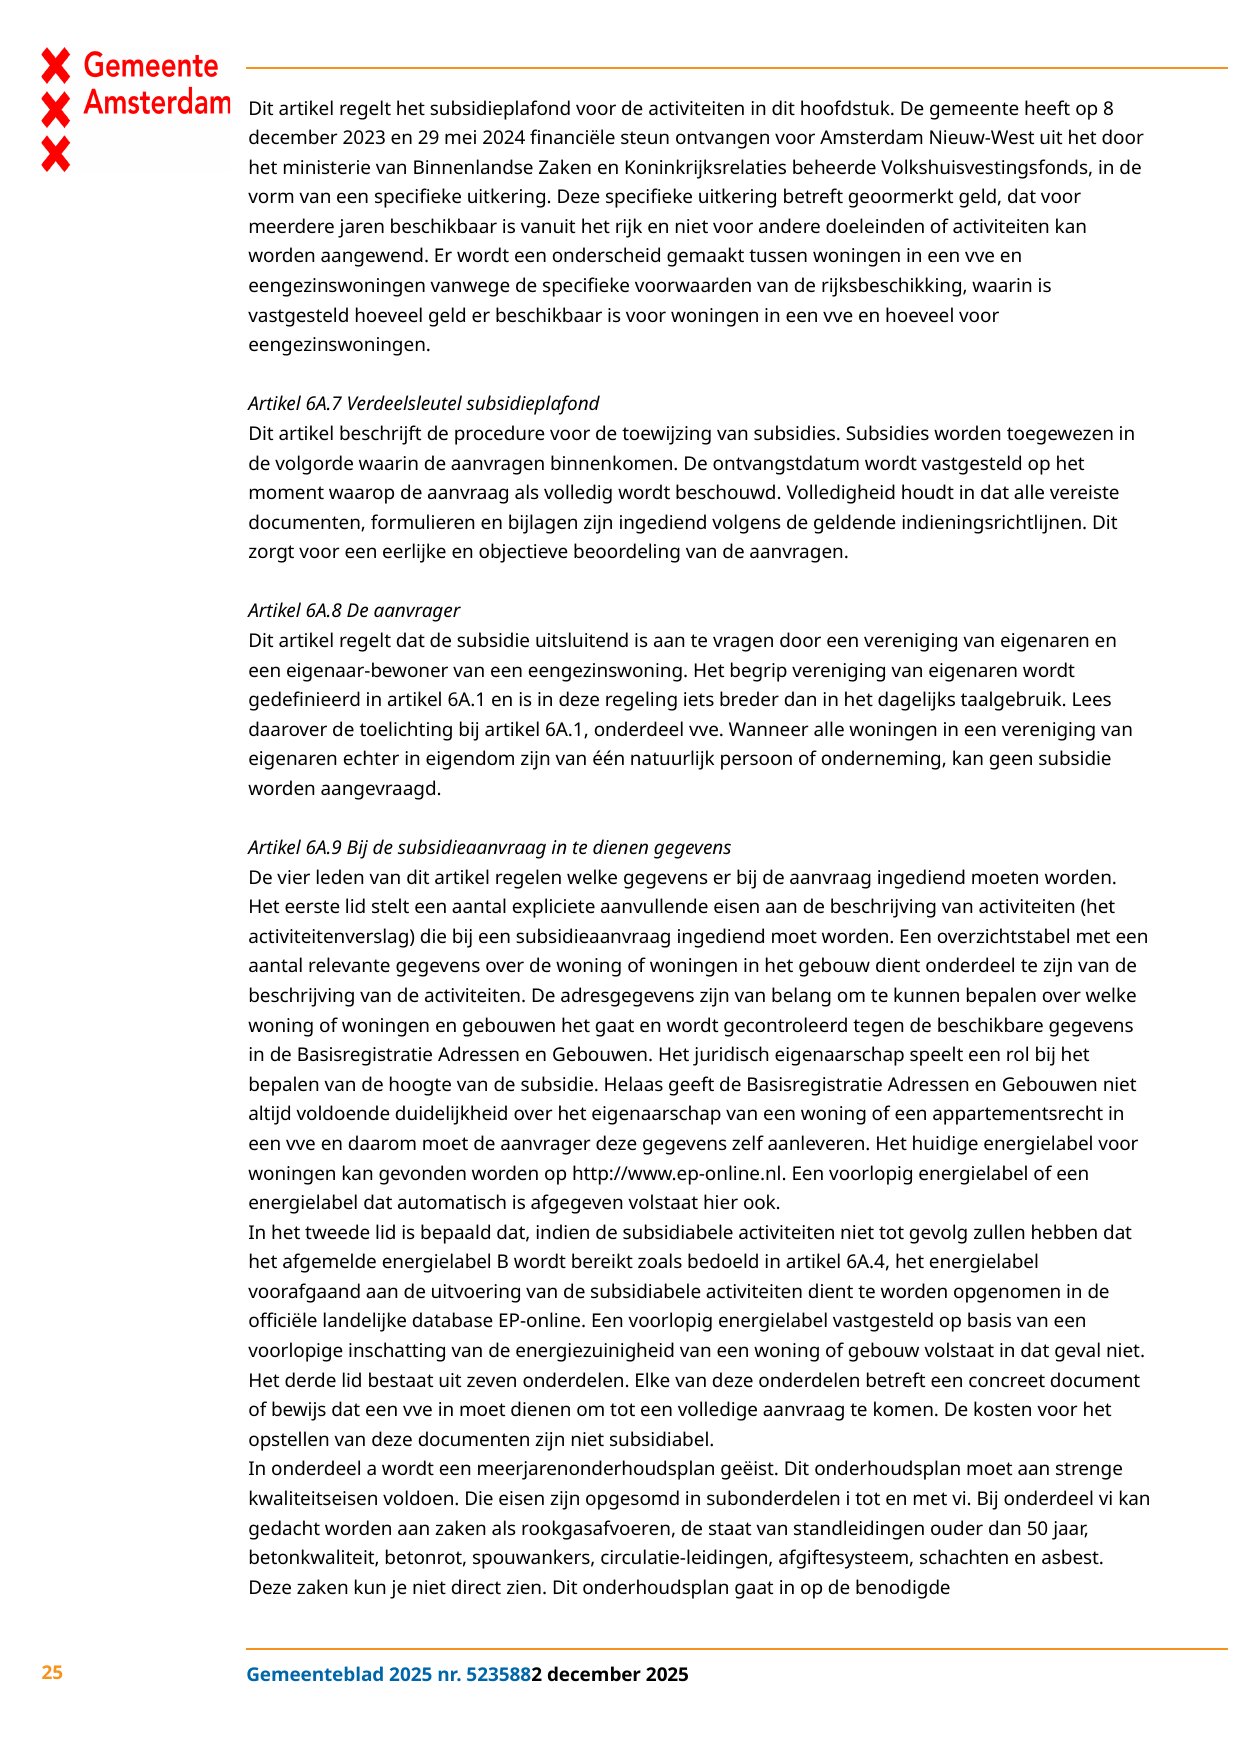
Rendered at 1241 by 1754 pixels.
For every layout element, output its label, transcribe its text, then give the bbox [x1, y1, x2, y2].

text In het tweede lid is bepaald dat, indien de subsidiabele activiteiten niet tot gevolg zullen hebben dat het afgemelde energielabel B wordt bereikt zoals bedoeld in artikel 6A.4, het energielabel voorafgaand aan de uitvoering van de subsidiabele activiteiten dient te worden opgenomen in de officiële landelijke database EP-online. Een voorlopig energielabel vastgesteld op basis van een voorlopige inschatting van de energiezuinigheid van een woning of gebouw volstaat in dat geval niet. [248, 1219, 1152, 1363]
text Artikel 6A.9 Bij de subsidieaanvraag in te dienen gegevens [248, 834, 1152, 860]
text Artikel 6A.8 De aanvrager [248, 598, 1152, 623]
text Dit artikel regelt dat de subsidie uitsluitend is aan te vragen door een vereniging van eigenaren en een eigenaar-bewoner van een eengezinswoning. Het begrip vereniging van eigenaren wordt gedefinieerd in artikel 6A.1 en is in deze regeling iets breder dan in het dagelijks taalgebruik. Lees daarover de toelichting bij artikel 6A.1, onderdeel vve. Wanneer alle woningen in een vereniging van eigenaren echter in eigendom zijn van één natuurlijk persoon of onderneming, kan geen subsidie worden aangevraagd. [248, 627, 1152, 801]
text In onderdeel a wordt een meerjarenonderhoudsplan geëist. Dit onderhoudsplan moet aan strenge kwaliteitseisen voldoen. Die eisen zijn opgesomd in subonderdelen i tot en met vi. Bij onderdeel vi kan gedacht worden aan zaken als rookgasafvoeren, de staat van standleidingen ouder dan 50 jaar, betonkwaliteit, betonrot, spouwankers, circulatie-leidingen, afgiftesysteem, schachten en asbest. Deze zaken kun je niet direct zien. Dit onderhoudsplan gaat in op de benodigde [248, 1456, 1152, 1600]
text Het derde lid bestaat uit zeven onderdelen. Elke van deze onderdelen betreft een concreet document of bewijs dat een vve in moet dienen om tot een volledige aanvraag te komen. De kosten voor het opstellen van deze documenten zijn niet subsidiabel. [248, 1367, 1152, 1452]
text Artikel 6A.7 Verdeelsleutel subsidieplafond [248, 391, 1152, 416]
picture [41, 47, 231, 172]
text Dit artikel regelt het subsidieplafond voor de activiteiten in dit hoofdstuk. De gemeente heeft op 8 december 2023 en 29 mei 2024 financiële steun ontvangen voor Amsterdam Nieuw-West uit het door het ministerie van Binnenlandse Zaken en Koninkrijksrelaties beheerde Volkshuisvestingsfonds, in de vorm van een specifieke uitkering. Deze specifieke uitkering betreft geoormerkt geld, dat voor meerdere jaren beschikbaar is vanuit het rijk en niet voor andere doeleinden of activiteiten kan worden aangewend. Er wordt een onderscheid gemaakt tussen woningen in een vve en eengezinswoningen vanwege de specifieke voorwaarden van de rijksbeschikking, waarin is vastgesteld hoeveel geld er beschikbaar is voor woningen in een vve en hoeveel voor eengezinswoningen. [248, 95, 1152, 357]
text De vier leden van dit artikel regelen welke gegevens er bij de aanvraag ingediend moeten worden. Het eerste lid stelt een aantal expliciete aanvullende eisen aan de beschrijving van activiteiten (het activiteitenverslag) die bij een subsidieaanvraag ingediend moet worden. Een overzichtstabel met een aantal relevante gegevens over de woning of woningen in het gebouw dient onderdeel te zijn van de beschrijving van de activiteiten. De adresgegevens zijn van belang om te kunnen bepalen over welke woning of woningen en gebouwen het gaat en wordt gecontroleerd tegen de beschikbare gegevens in de Basisregistratie Adressen en Gebouwen. Het juridisch eigenaarschap speelt een rol bij het bepalen van de hoogte van de subsidie. Helaas geeft de Basisregistratie Adressen en Gebouwen niet altijd voldoende duidelijkheid over het eigenaarschap van een woning of een appartementsrecht in een vve en daarom moet de aanvrager deze gegevens zelf aanleveren. Het huidige energielabel voor woningen kan gevonden worden op http://www.ep-online.nl. Een voorlopig energielabel of een energielabel dat automatisch is afgegeven volstaat hier ook. [248, 864, 1152, 1215]
text Dit artikel beschrijft de procedure voor de toewijzing van subsidies. Subsidies worden toegewezen in de volgorde waarin de aanvragen binnenkomen. De ontvangstdatum wordt vastgesteld op het moment waarop de aanvraag als volledig wordt beschouwd. Volledigheid houdt in dat alle vereiste documenten, formulieren en bijlagen zijn ingediend volgens de geldende indieningsrichtlijnen. Dit zorgt voor een eerlijke en objectieve beoordeling van de aanvragen. [248, 420, 1152, 564]
